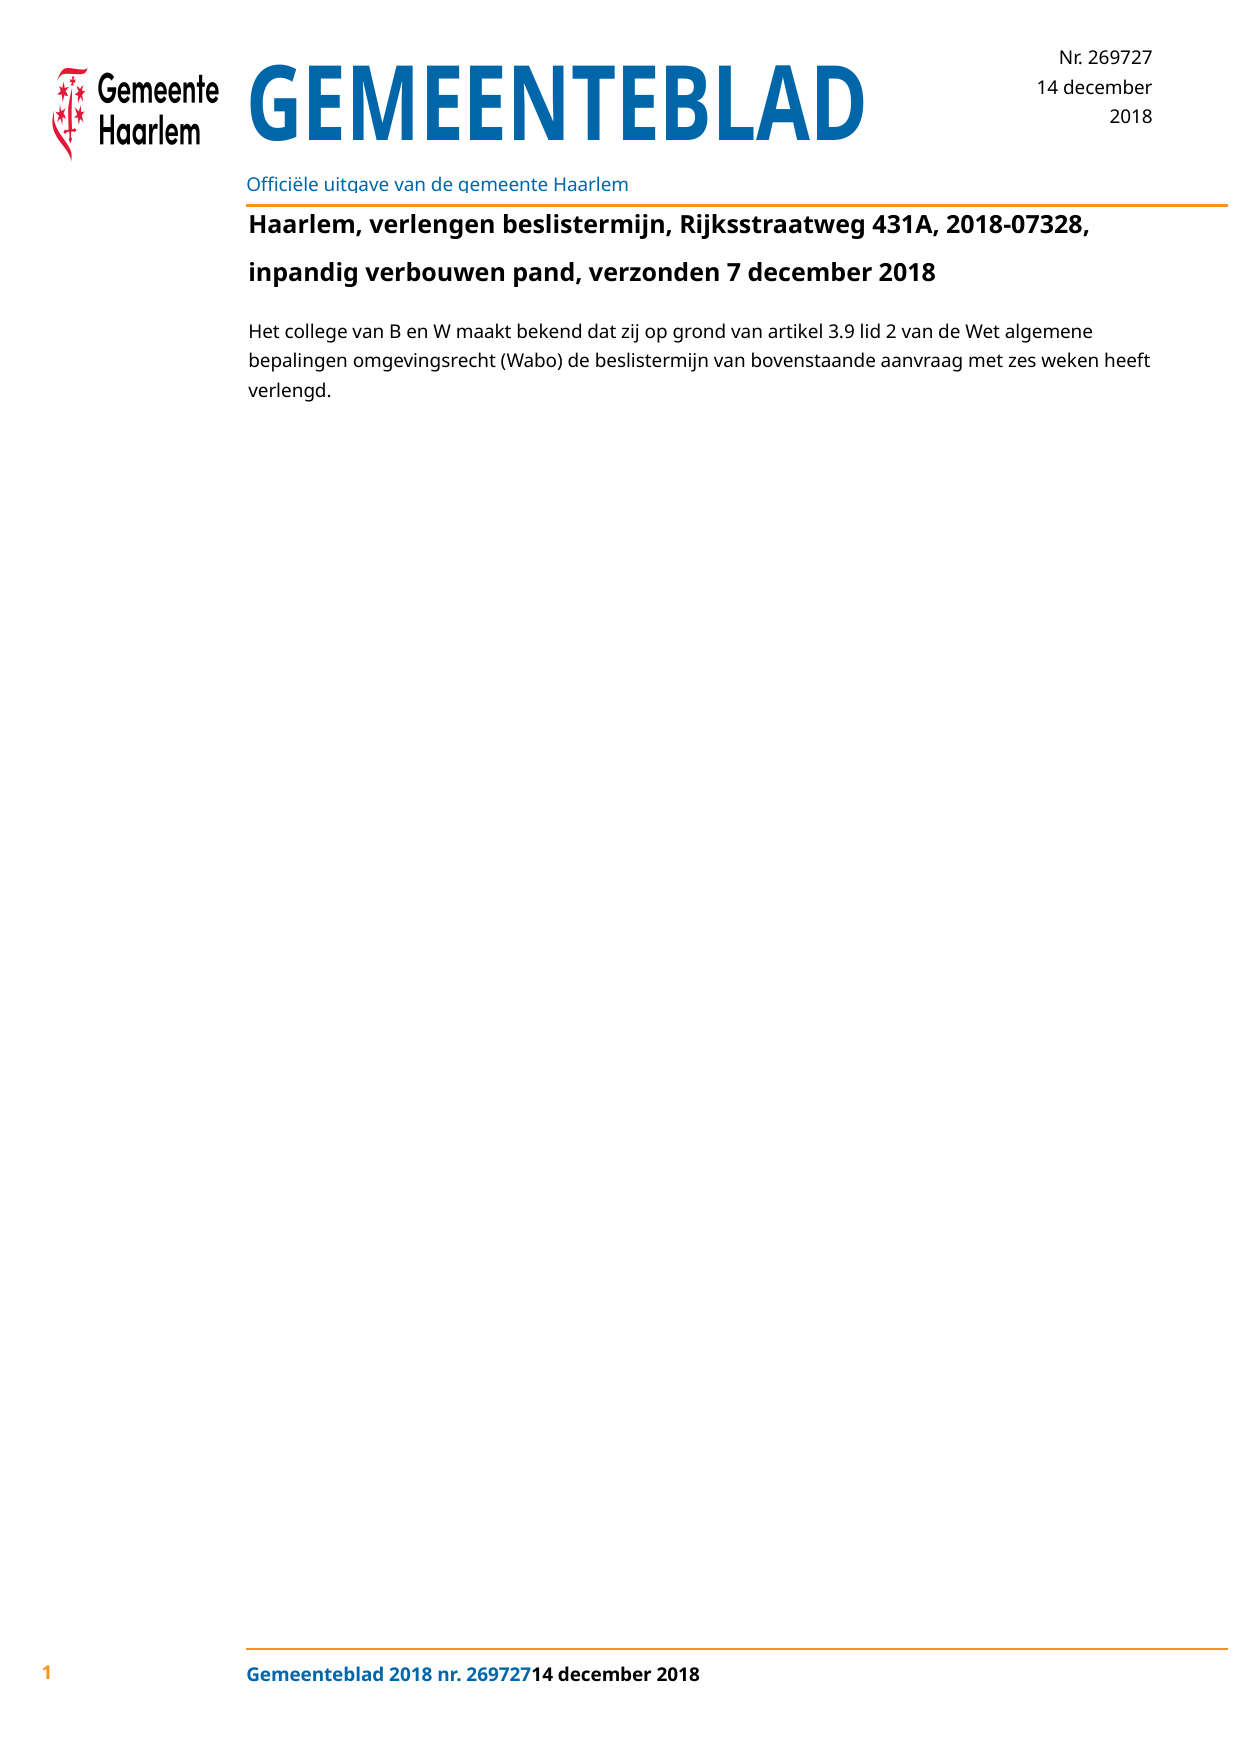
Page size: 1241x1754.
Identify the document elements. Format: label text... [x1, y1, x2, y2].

text Haarlem, verlengen beslistermijn, Rijksstraatweg 431A, 2018-07328, inpandig verbouwen pand, verzonden 7 december 2018 [248, 207, 1152, 288]
text Het college van B en W maakt bekend dat zij op grond van artikel 3.9 lid 2 van de Wet algemene bepalingen omgevingsrecht (Wabo) de beslistermijn van bovenstaande aanvraag met zes weken heeft verlengd. [248, 318, 1152, 403]
picture [41, 47, 231, 172]
